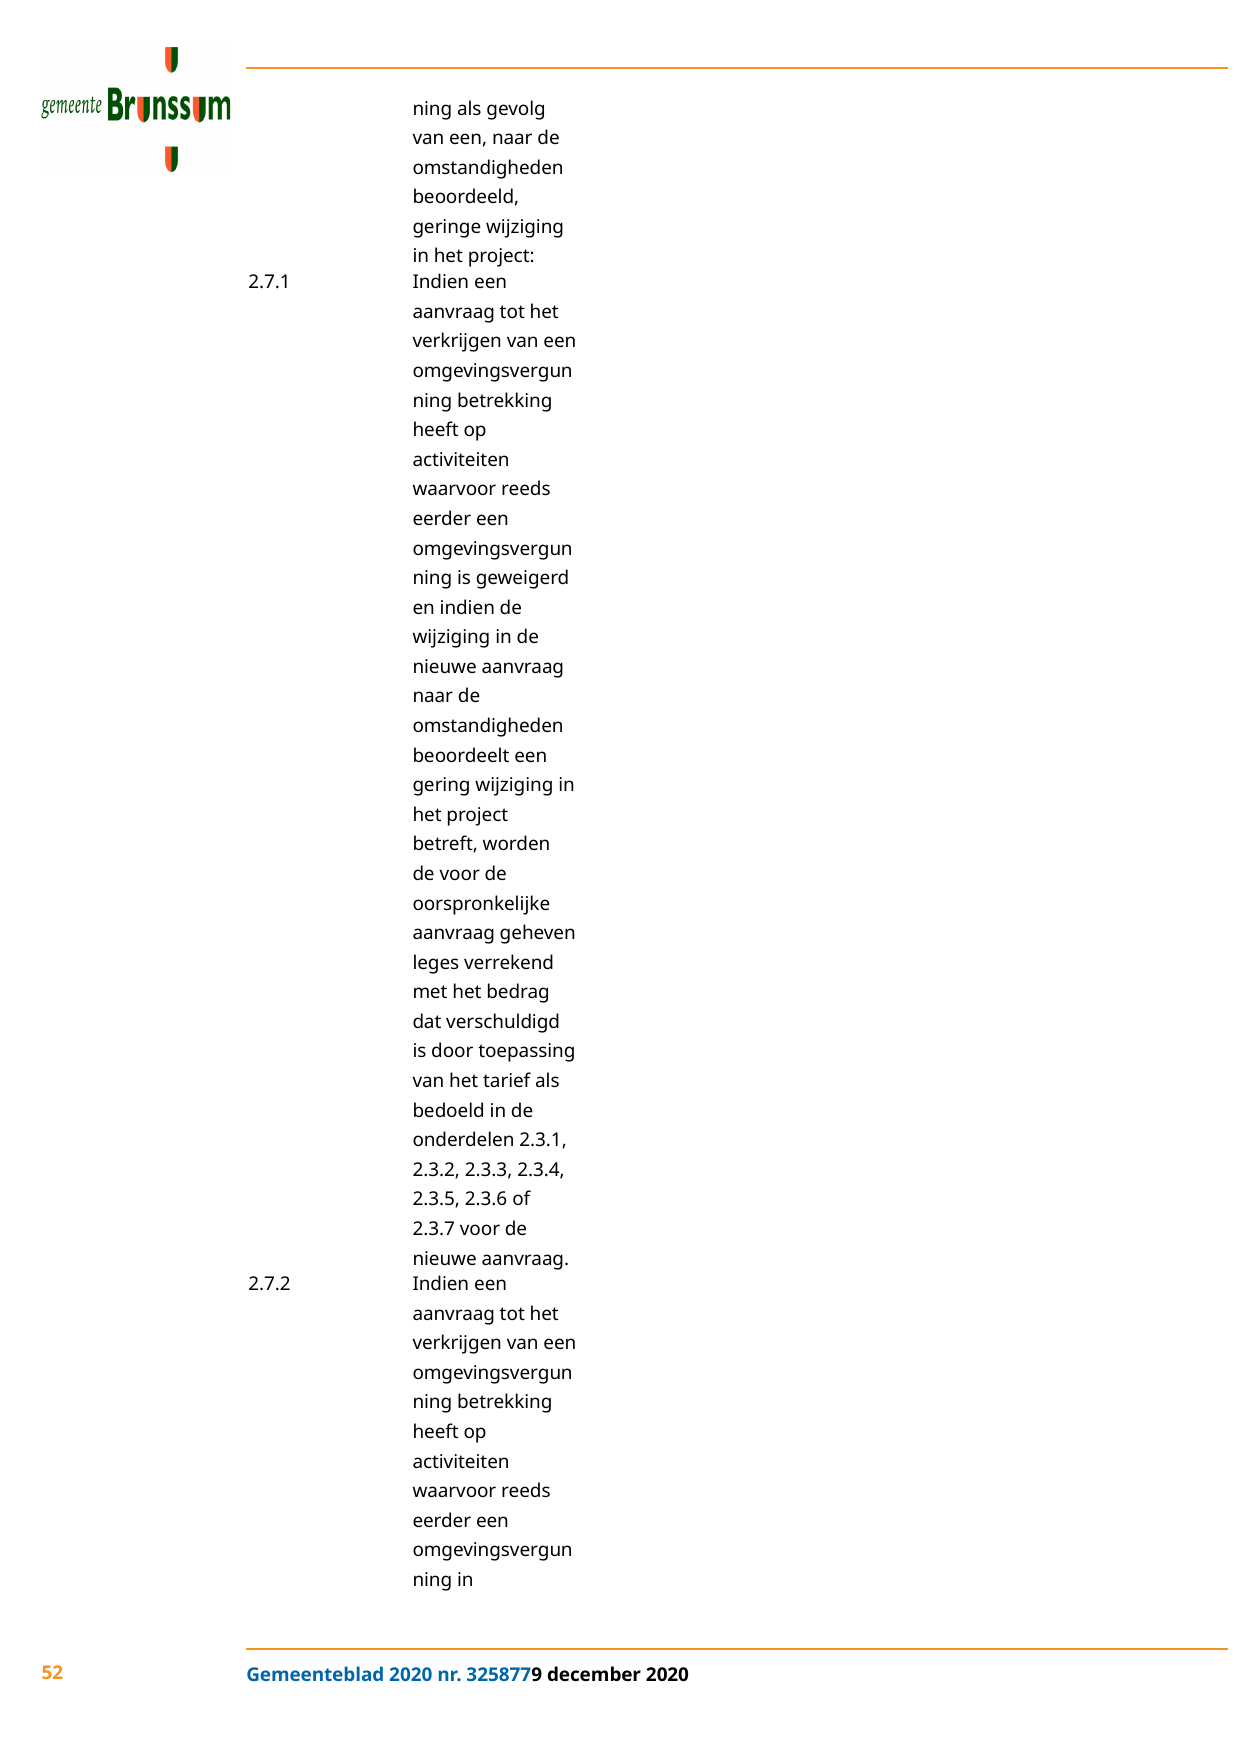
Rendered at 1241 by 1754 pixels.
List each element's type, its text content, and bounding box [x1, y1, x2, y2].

table_cell [741, 269, 823, 1270]
table_cell [248, 95, 412, 268]
table_cell Indien een aanvraag tot het verkrijgen van een omgevingsvergunning betrekking heeft op activiteiten waarvoor reeds eerder een omgevingsvergunning in [412, 1270, 577, 1592]
table_cell 2.7.1 [248, 269, 412, 1270]
table_cell Indien een aanvraag tot het verkrijgen van een omgevingsvergunning betrekking heeft op activiteiten waarvoor reeds eerder een omgevingsvergunning is geweigerd en indien de wijziging in de nieuwe aanvraag naar de omstandigheden beoordeelt een gering wijziging in het project betreft, worden de voor de oorspronkelijke aanvraag geheven leges verrekend met het bedrag dat verschuldigd is door toepassing van het tarief als bedoeld in de onderdelen 2.3.1, 2.3.2, 2.3.3, 2.3.4, 2.3.5, 2.3.6 of 2.3.7 voor de nieuwe aanvraag. [412, 269, 577, 1270]
picture [41, 47, 231, 172]
table_cell 2.7.2 [248, 1270, 412, 1592]
table_cell [741, 1270, 823, 1592]
table_cell ning als gevolg van een, naar de omstandigheden beoordeeld, geringe wijziging in het project: [412, 95, 577, 268]
table_cell [577, 269, 741, 1270]
table_cell [577, 95, 741, 268]
table_cell [741, 95, 823, 268]
table_cell [577, 1270, 741, 1592]
